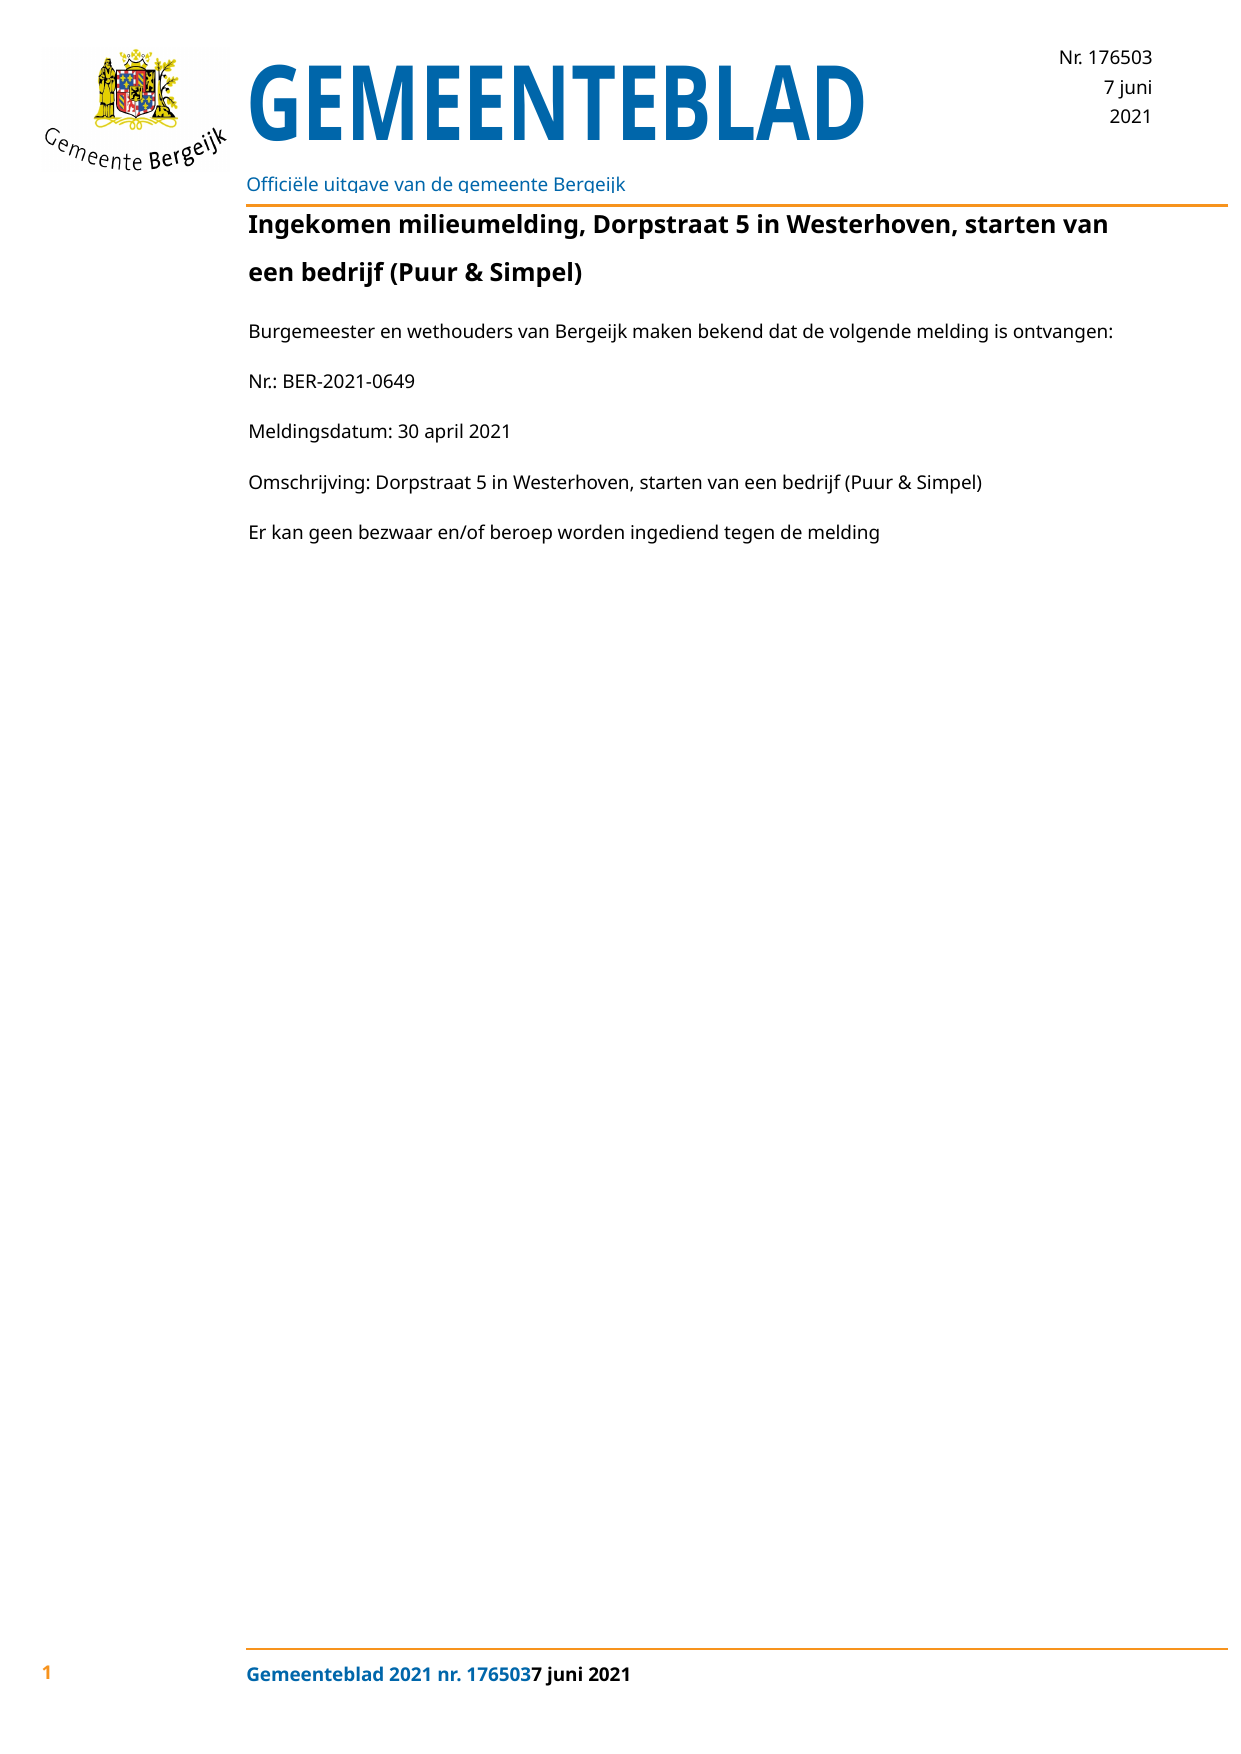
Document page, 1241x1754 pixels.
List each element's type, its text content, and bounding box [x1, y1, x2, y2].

text Meldingsdatum: 30 april 2021 [248, 419, 1152, 444]
text Nr.: BER-2021-0649 [248, 368, 1152, 394]
picture [41, 47, 231, 172]
text Ingekomen milieumelding, Dorpstraat 5 in Westerhoven, starten van een bedrijf (Puur & Simpel) [248, 207, 1152, 288]
text Burgemeester en wethouders van Bergeijk maken bekend dat de volgende melding is ontvangen: [248, 318, 1152, 344]
text Omschrijving: Dorpstraat 5 in Westerhoven, starten van een bedrijf (Puur & Simpel) [248, 469, 1152, 495]
text Er kan geen bezwaar en/of beroep worden ingediend tegen de melding [248, 519, 1152, 545]
